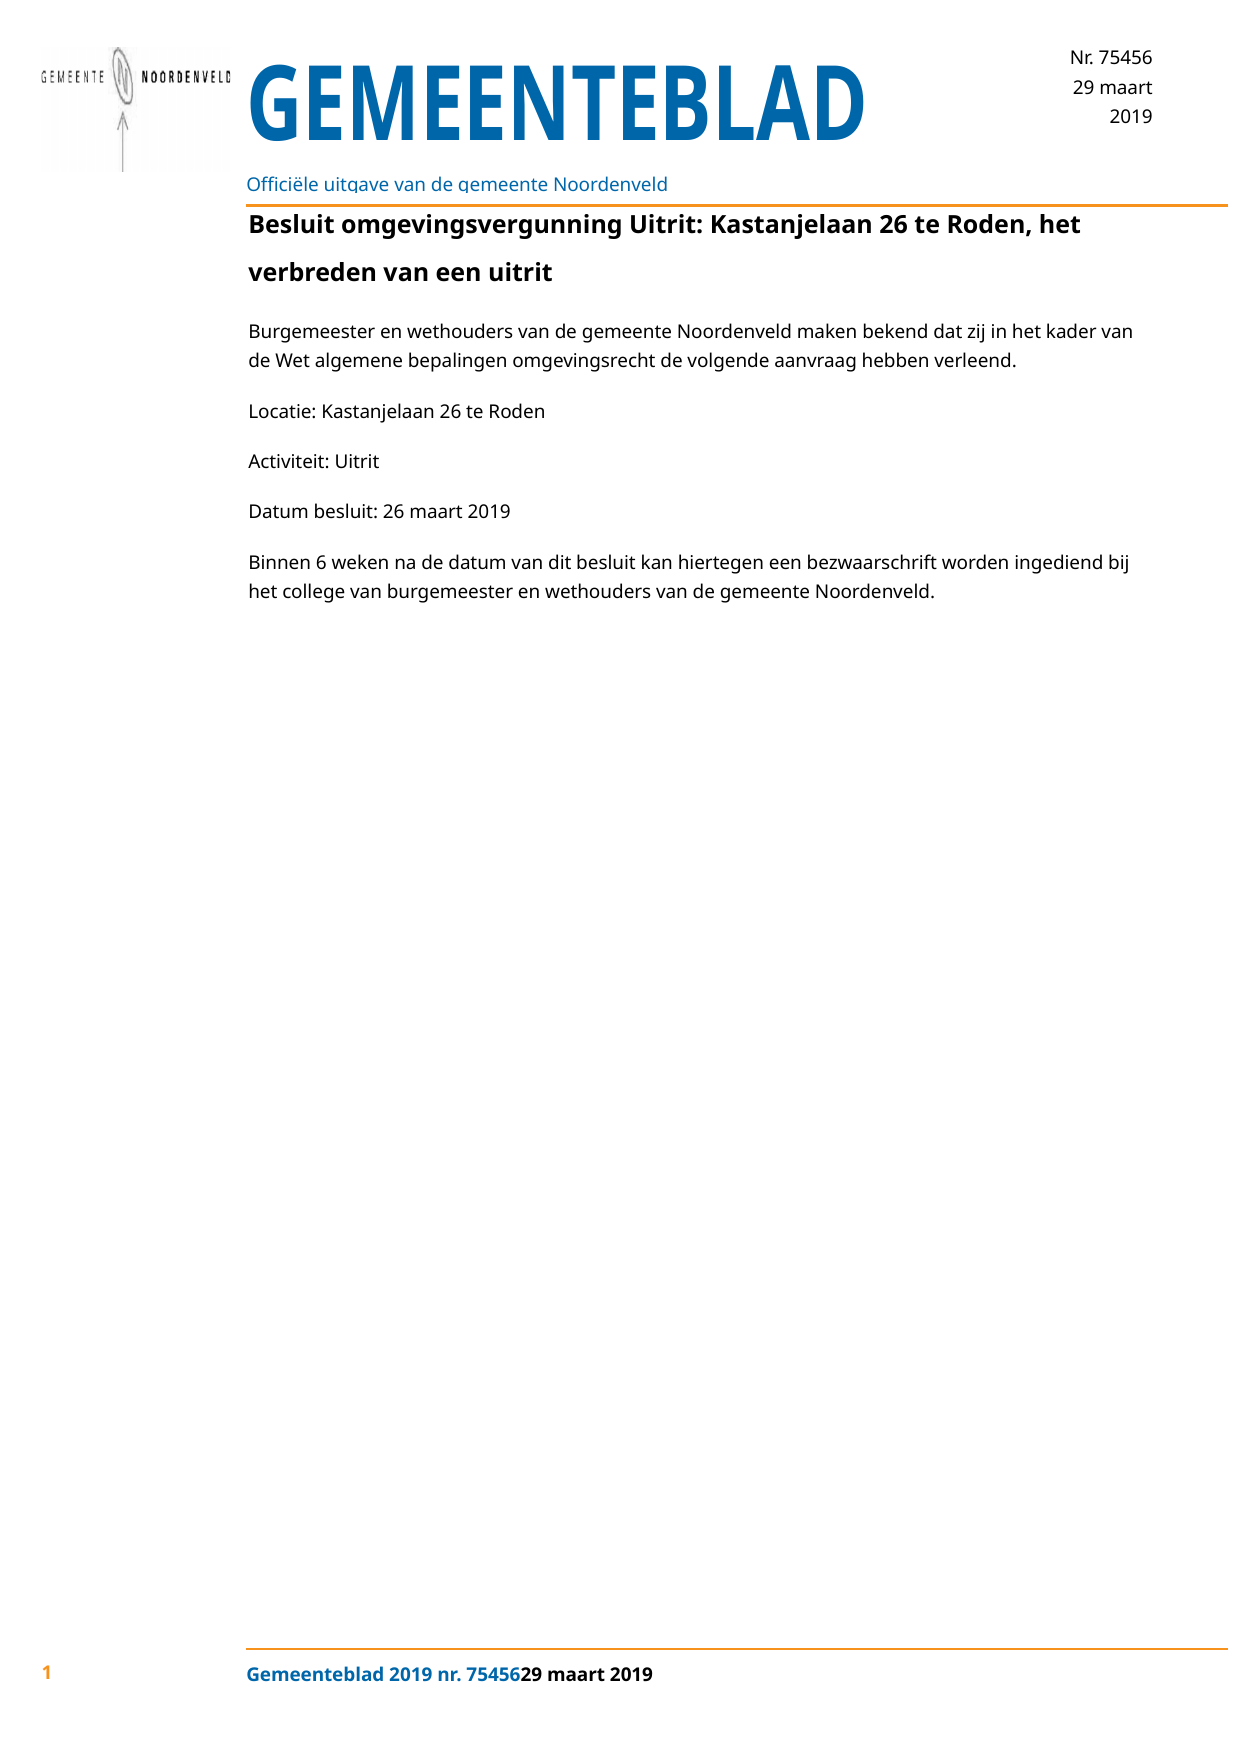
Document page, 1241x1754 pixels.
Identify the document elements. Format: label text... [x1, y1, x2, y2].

text Locatie: Kastanjelaan 26 te Roden [248, 398, 1152, 424]
text Binnen 6 weken na de datum van dit besluit kan hiertegen een bezwaarschrift worden ingediend bij het college van burgemeester en wethouders van de gemeente Noordenveld. [248, 549, 1152, 604]
text Datum besluit: 26 maart 2019 [248, 499, 1152, 524]
text Besluit omgevingsvergunning Uitrit: Kastanjelaan 26 te Roden, het verbreden van een uitrit [248, 207, 1152, 288]
text Activiteit: Uitrit [248, 448, 1152, 474]
text Burgemeester en wethouders van de gemeente Noordenveld maken bekend dat zij in het kader van de Wet algemene bepalingen omgevingsrecht de volgende aanvraag hebben verleend. [248, 318, 1152, 373]
picture [41, 47, 231, 172]
